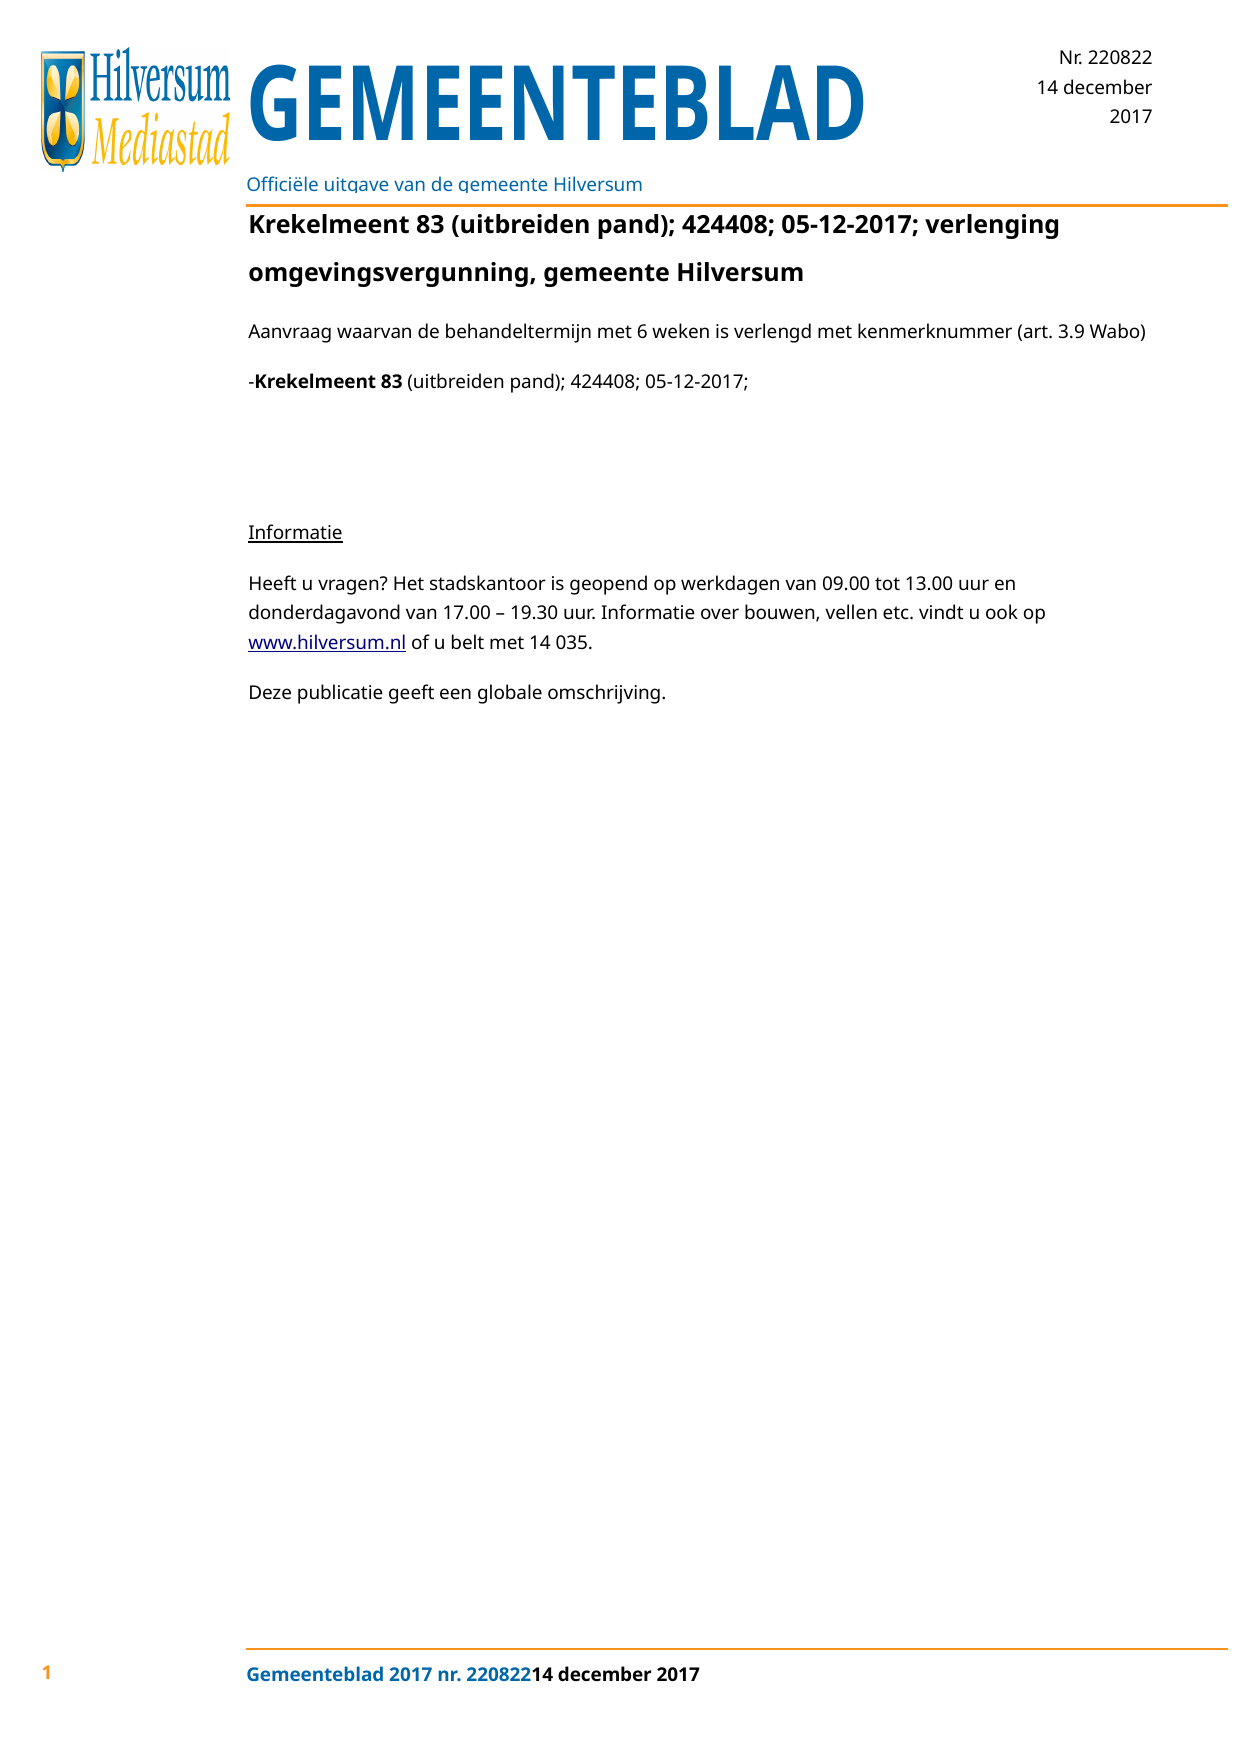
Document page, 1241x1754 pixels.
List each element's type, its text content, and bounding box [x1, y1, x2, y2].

text Aanvraag waarvan de behandeltermijn met 6 weken is verlengd met kenmerknummer (art. 3.9 Wabo) [248, 318, 1152, 344]
text -Krekelmeent 83 (uitbreiden pand); 424408; 05-12-2017; [248, 368, 1152, 394]
text Heeft u vragen? Het stadskantoor is geopend op werkdagen van 09.00 tot 13.00 uur en donderdagavond van 17.00 – 19.30 uur. Informatie over bouwen, vellen etc. vindt u ook op www.hilversum.nl of u belt met 14 035. [248, 570, 1152, 655]
text Informatie [248, 519, 1152, 545]
text Deze publicatie geeft een globale omschrijving. [248, 679, 1152, 705]
text Krekelmeent 83 (uitbreiden pand); 424408; 05-12-2017; verlenging omgevingsvergunning, gemeente Hilversum [248, 207, 1152, 288]
picture [41, 47, 231, 172]
